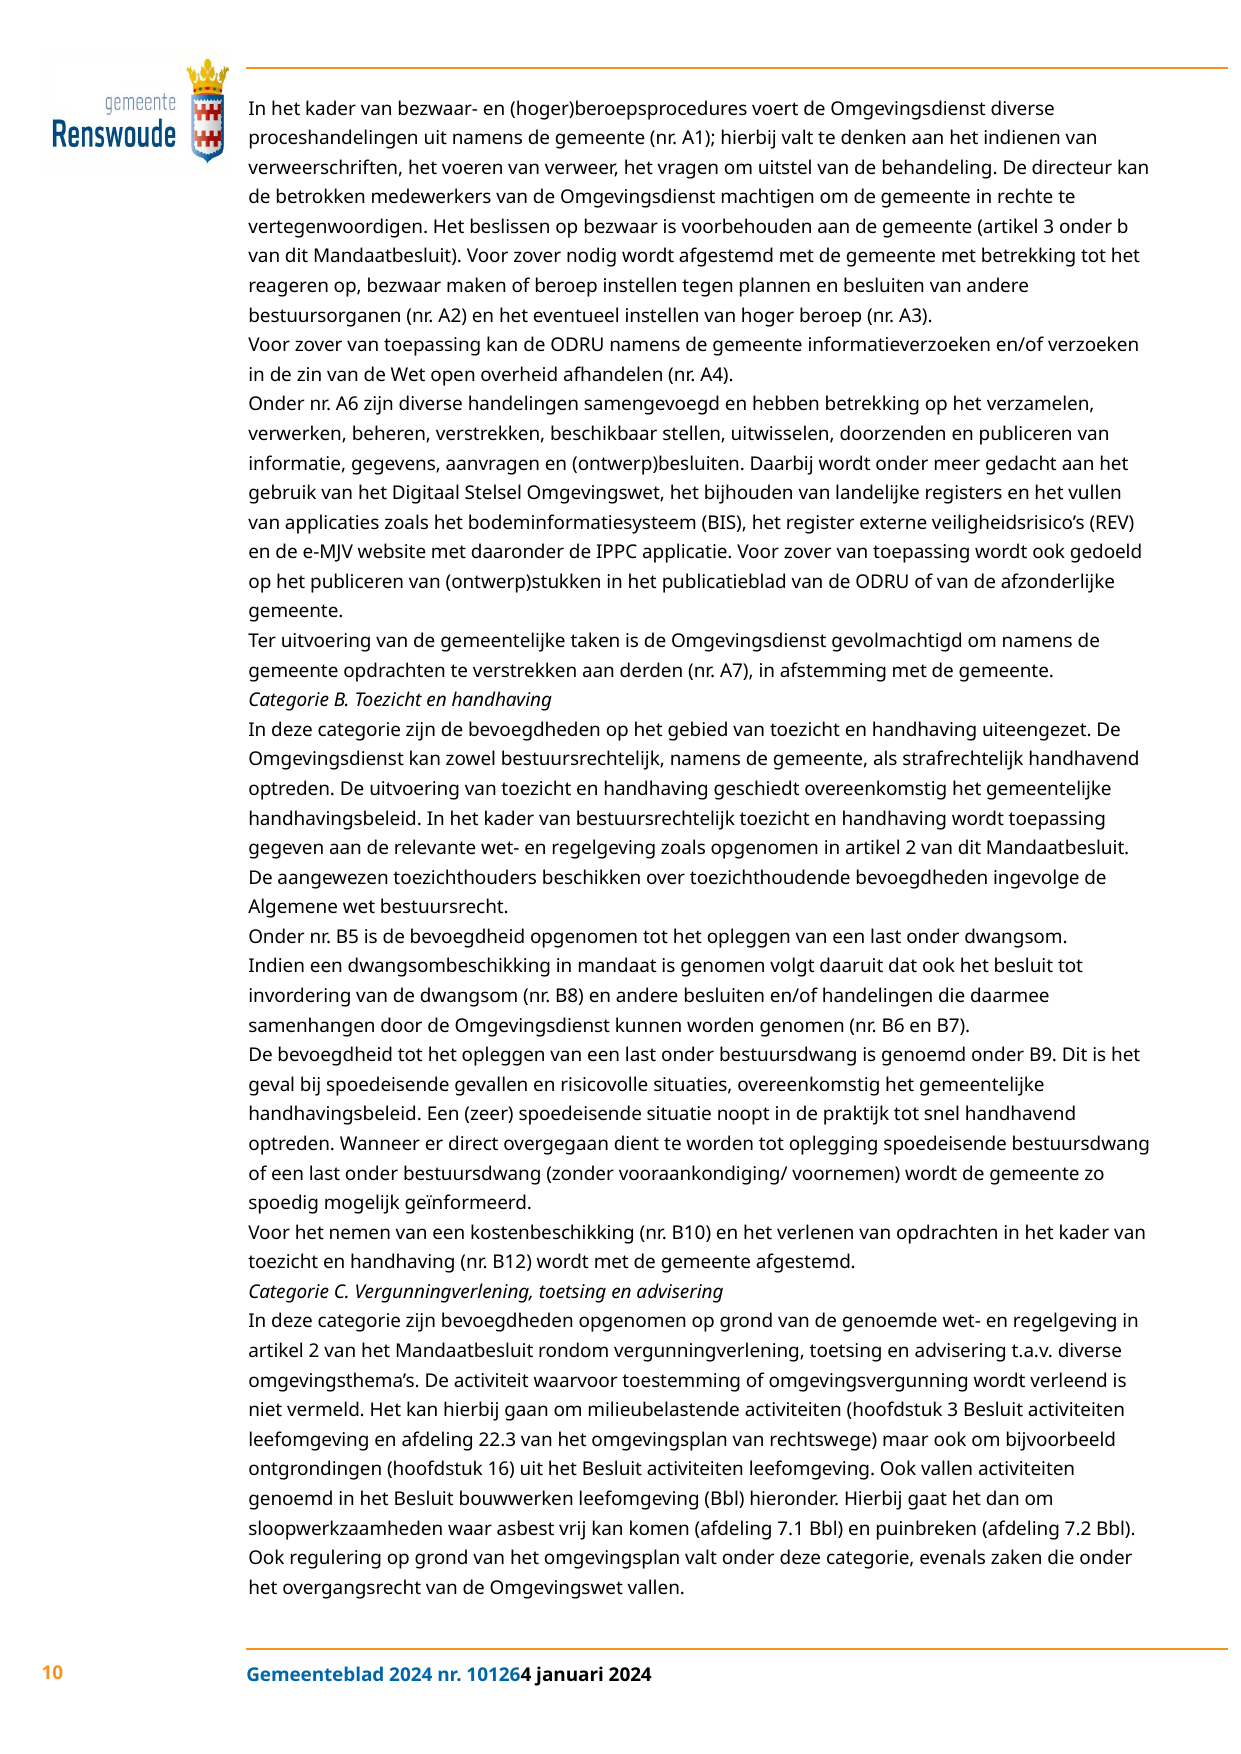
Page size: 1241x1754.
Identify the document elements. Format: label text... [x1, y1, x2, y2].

text In deze categorie zijn de bevoegdheden op het gebied van toezicht en handhaving uiteengezet. De Omgevingsdienst kan zowel bestuursrechtelijk, namens de gemeente, als strafrechtelijk handhavend optreden. De uitvoering van toezicht en handhaving geschiedt overeenkomstig het gemeentelijke handhavingsbeleid. In het kader van bestuursrechtelijk toezicht en handhaving wordt toepassing gegeven aan de relevante wet- en regelgeving zoals opgenomen in artikel 2 van dit Mandaatbesluit. De aangewezen toezichthouders beschikken over toezichthoudende bevoegdheden ingevolge de Algemene wet bestuursrecht. [248, 716, 1152, 919]
text Onder nr. A6 zijn diverse handelingen samengevoegd en hebben betrekking op het verzamelen, verwerken, beheren, verstrekken, beschikbaar stellen, uitwisselen, doorzenden en publiceren van informatie, gegevens, aanvragen en (ontwerp)besluiten. Daarbij wordt onder meer gedacht aan het gebruik van het Digitaal Stelsel Omgevingswet, het bijhouden van landelijke registers en het vullen van applicaties zoals het bodeminformatiesysteem (BIS), het register externe veiligheidsrisico’s (REV) en de e-MJV website met daaronder de IPPC applicatie. Voor zover van toepassing wordt ook gedoeld op het publiceren van (ontwerp)stukken in het publicatieblad van de ODRU of van de afzonderlijke gemeente. [248, 391, 1152, 623]
text Voor zover van toepassing kan de ODRU namens de gemeente informatieverzoeken en/of verzoeken in de zin van de Wet open overheid afhandelen (nr. A4). [248, 331, 1152, 387]
text Categorie B. Toezicht en handhaving [248, 686, 1152, 712]
text De bevoegdheid tot het opleggen van een last onder bestuursdwang is genoemd onder B9. Dit is het geval bij spoedeisende gevallen en risicovolle situaties, overeenkomstig het gemeentelijke handhavingsbeleid. Een (zeer) spoedeisende situatie noopt in de praktijk tot snel handhavend optreden. Wanneer er direct overgegaan dient te worden tot oplegging spoedeisende bestuursdwang of een last onder bestuursdwang (zonder vooraankondiging/ voornemen) wordt de gemeente zo spoedig mogelijk geïnformeerd. [248, 1041, 1152, 1215]
text In het kader van bezwaar- en (hoger)beroepsprocedures voert de Omgevingsdienst diverse proceshandelingen uit namens de gemeente (nr. A1); hierbij valt te denken aan het indienen van verweerschriften, het voeren van verweer, het vragen om uitstel van de behandeling. De directeur kan de betrokken medewerkers van de Omgevingsdienst machtigen om de gemeente in rechte te vertegenwoordigen. Het beslissen op bezwaar is voorbehouden aan de gemeente (artikel 3 onder b van dit Mandaatbesluit). Voor zover nodig wordt afgestemd met de gemeente met betrekking tot het reageren op, bezwaar maken of beroep instellen tegen plannen en besluiten van andere bestuursorganen (nr. A2) en het eventueel instellen van hoger beroep (nr. A3). [248, 95, 1152, 328]
text Indien een dwangsombeschikking in mandaat is genomen volgt daaruit dat ook het besluit tot invordering van de dwangsom (nr. B8) en andere besluiten en/of handelingen die daarmee samenhangen door de Omgevingsdienst kunnen worden genomen (nr. B6 en B7). [248, 953, 1152, 1038]
picture [41, 47, 231, 172]
text Onder nr. B5 is de bevoegdheid opgenomen tot het opleggen van een last onder dwangsom. [248, 923, 1152, 949]
text Voor het nemen van een kostenbeschikking (nr. B10) en het verlenen van opdrachten in het kader van toezicht en handhaving (nr. B12) wordt met de gemeente afgestemd. [248, 1219, 1152, 1274]
text Categorie C. Vergunningverlening, toetsing en advisering [248, 1278, 1152, 1304]
text In deze categorie zijn bevoegdheden opgenomen op grond van de genoemde wet- en regelgeving in artikel 2 van het Mandaatbesluit rondom vergunningverlening, toetsing en advisering t.a.v. diverse omgevingsthema’s. De activiteit waarvoor toestemming of omgevingsvergunning wordt verleend is niet vermeld. Het kan hierbij gaan om milieubelastende activiteiten (hoofdstuk 3 Besluit activiteiten leefomgeving en afdeling 22.3 van het omgevingsplan van rechtswege) maar ook om bijvoorbeeld ontgrondingen (hoofdstuk 16) uit het Besluit activiteiten leefomgeving. Ook vallen activiteiten genoemd in het Besluit bouwwerken leefomgeving (Bbl) hieronder. Hierbij gaat het dan om sloopwerkzaamheden waar asbest vrij kan komen (afdeling 7.1 Bbl) en puinbreken (afdeling 7.2 Bbl). Ook regulering op grond van het omgevingsplan valt onder deze categorie, evenals zaken die onder het overgangsrecht van de Omgevingswet vallen. [248, 1308, 1152, 1600]
text Ter uitvoering van de gemeentelijke taken is de Omgevingsdienst gevolmachtigd om namens de gemeente opdrachten te verstrekken aan derden (nr. A7), in afstemming met de gemeente. [248, 627, 1152, 683]
